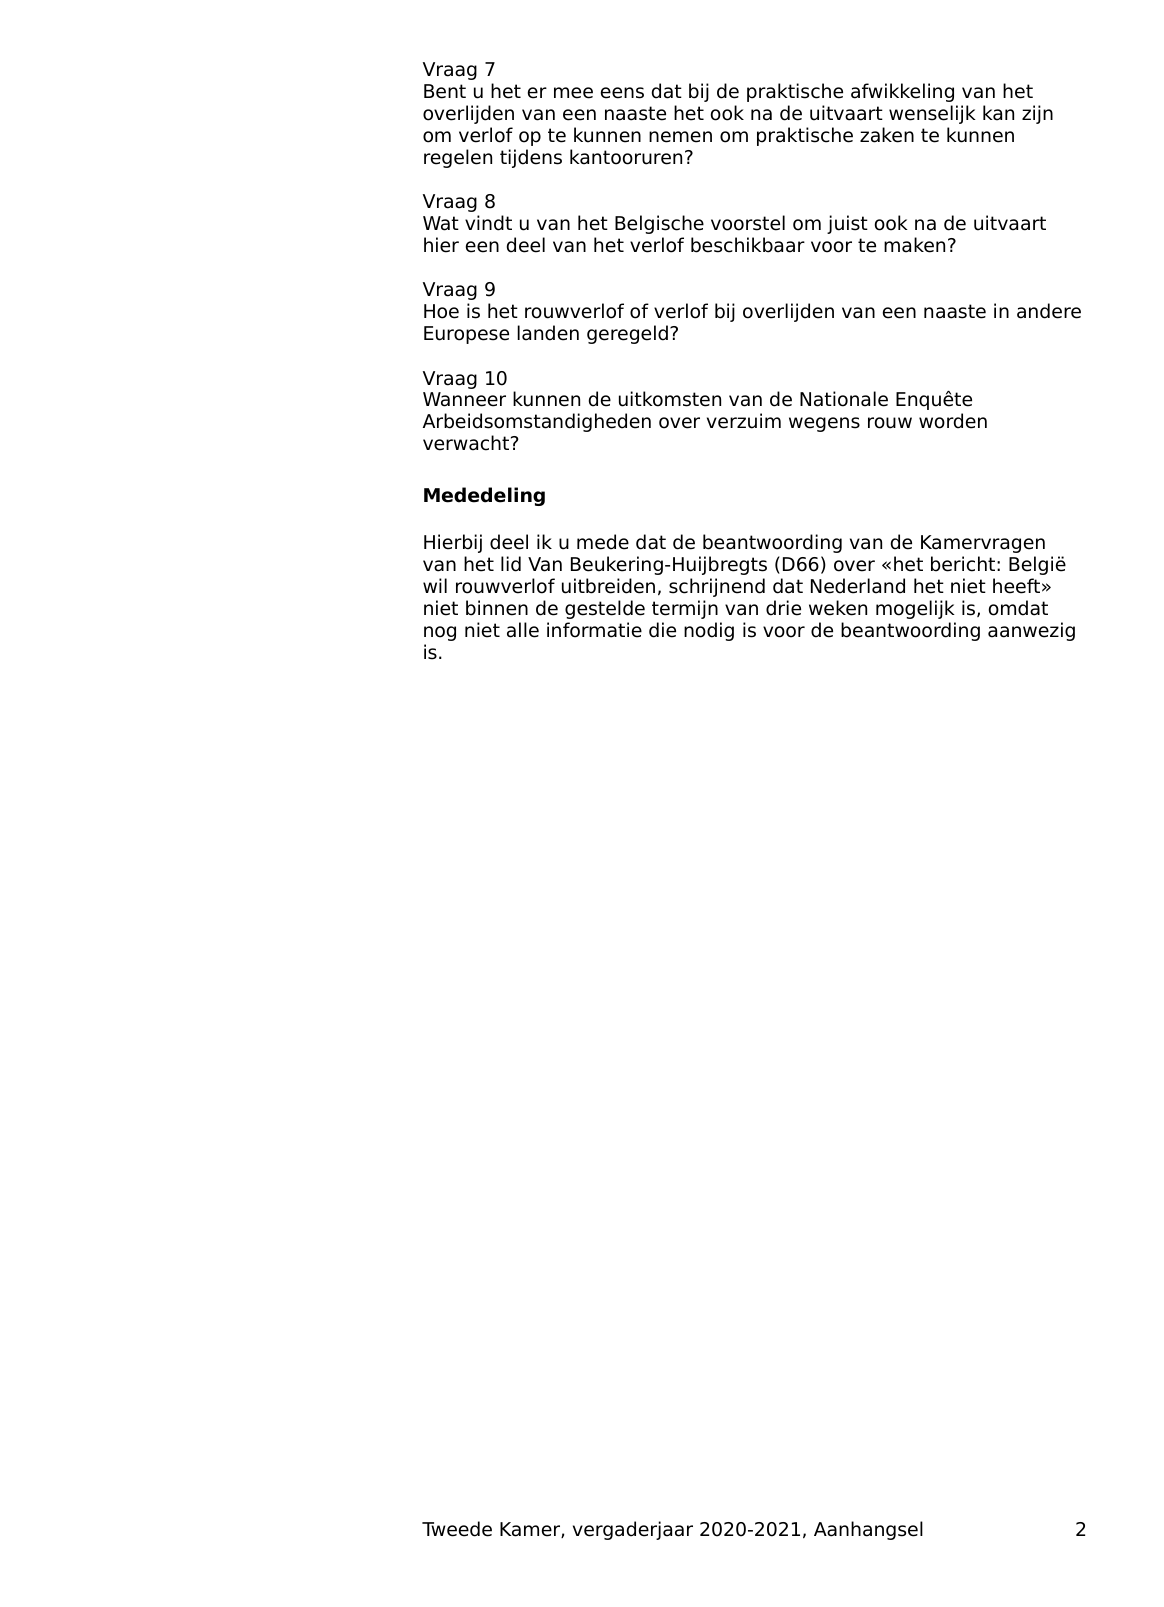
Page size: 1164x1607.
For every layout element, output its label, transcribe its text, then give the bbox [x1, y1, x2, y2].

text Hierbij deel ik u mede dat de beantwoording van de Kamervragen van het lid Van Beukering-Huijbregts (D66) over «het bericht: België wil rouwverlof uitbreiden, schrijnend dat Nederland het niet heeft» niet binnen de gestelde termijn van drie weken mogelijk is, omdat nog niet alle informatie die nodig is voor de beantwoording aanwezig is. [422, 532, 1087, 664]
text Vraag 9 [422, 279, 1087, 301]
text Vraag 10 [422, 367, 1087, 389]
text Bent u het er mee eens dat bij de praktische afwikkeling van het overlijden van een naaste het ook na de uitvaart wenselijk kan zijn om verlof op te kunnen nemen om praktische zaken te kunnen regelen tijdens kantooruren? [422, 81, 1087, 169]
text Wat vindt u van het Belgische voorstel om juist ook na de uitvaart hier een deel van het verlof beschikbaar voor te maken? [422, 213, 1087, 257]
text Wanneer kunnen de uitkomsten van de Nationale Enquête Arbeidsomstandigheden over verzuim wegens rouw worden verwacht? [422, 389, 1087, 455]
subtitle Mededeling [422, 485, 1087, 507]
text Hoe is het rouwverlof of verlof bij overlijden van een naaste in andere Europese landen geregeld? [422, 301, 1087, 345]
text Vraag 7 [422, 59, 1087, 81]
text Vraag 8 [422, 191, 1087, 213]
